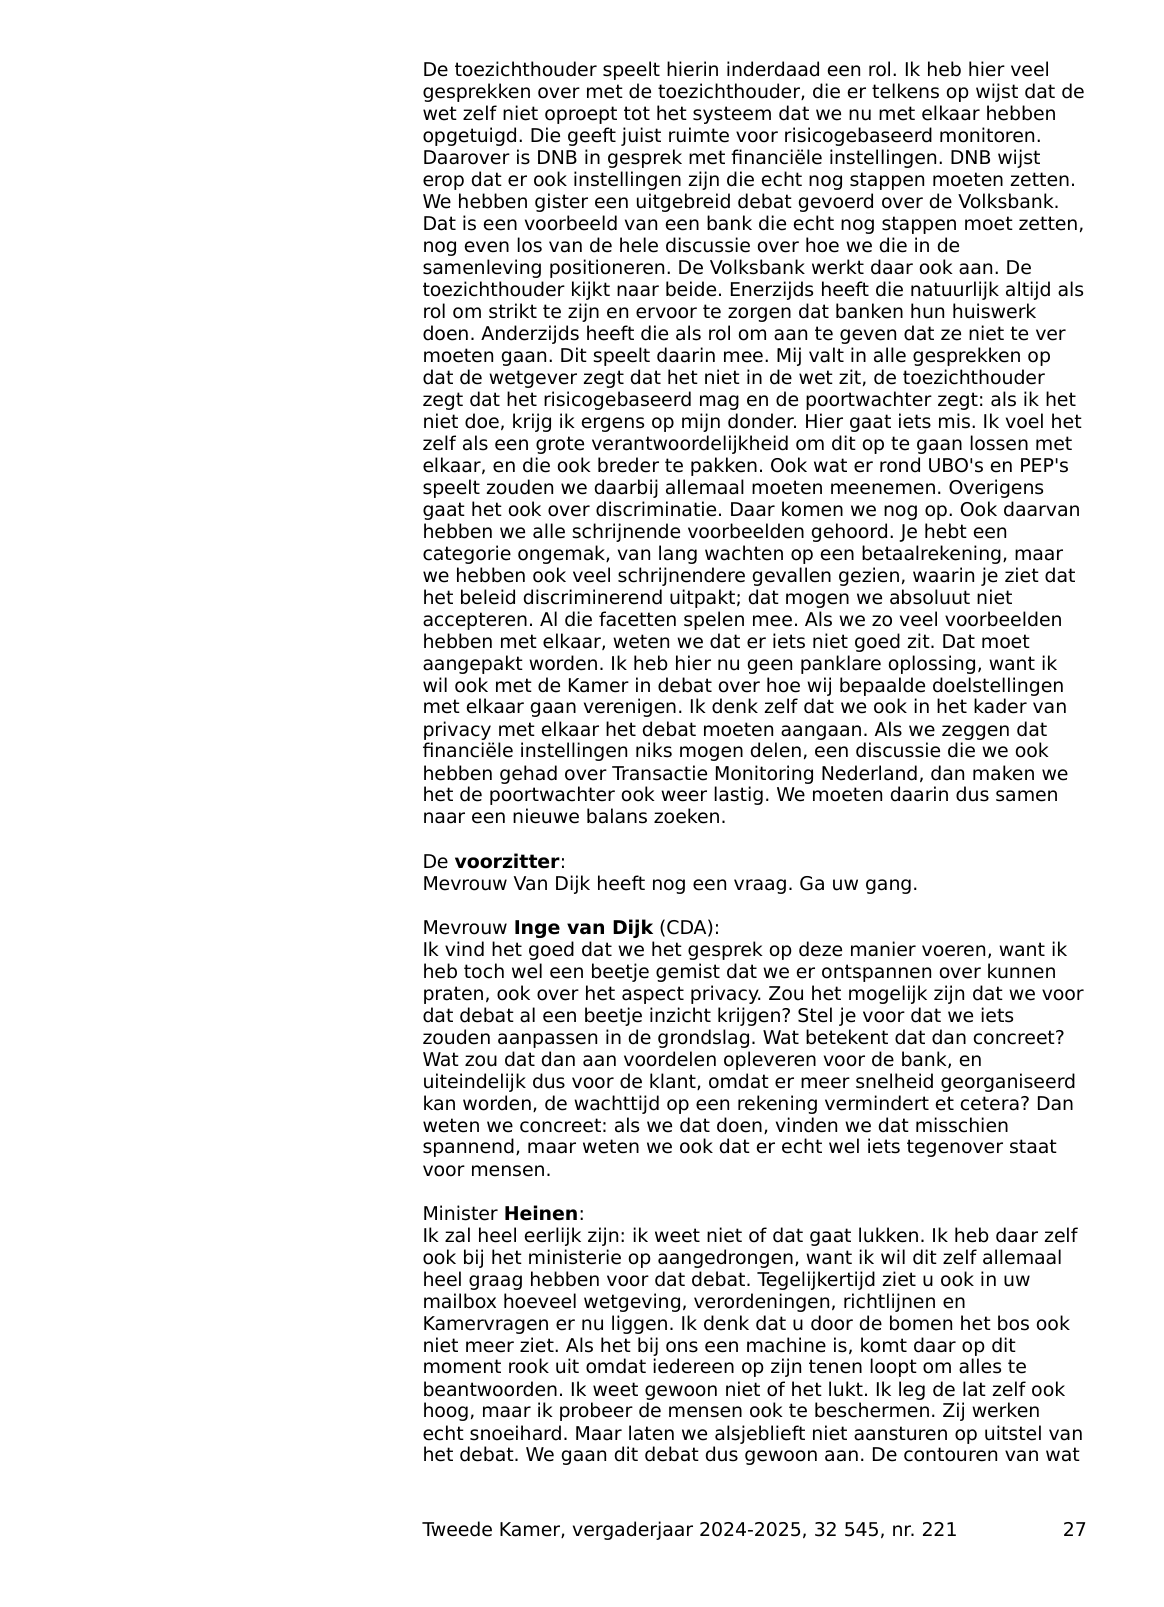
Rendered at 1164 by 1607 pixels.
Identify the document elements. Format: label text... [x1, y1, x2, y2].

text Ik vind het goed dat we het gesprek op deze manier voeren, want ik heb toch wel een beetje gemist dat we er ontspannen over kunnen praten, ook over het aspect privacy. Zou het mogelijk zijn dat we voor dat debat al een beetje inzicht krijgen? Stel je voor dat we iets zouden aanpassen in de grondslag. Wat betekent dat dan concreet? Wat zou dat dan aan voordelen opleveren voor de bank, en uiteindelijk dus voor de klant, omdat er meer snelheid georganiseerd kan worden, de wachttijd op een rekening vermindert et cetera? Dan weten we concreet: als we dat doen, vinden we dat misschien spannend, maar weten we ook dat er echt wel iets tegenover staat voor mensen. [422, 939, 1087, 1180]
text Mevrouw Inge van Dijk (CDA): [422, 917, 1087, 939]
text Minister Heinen: [422, 1203, 1087, 1224]
text Mevrouw Van Dijk heeft nog een vraag. Ga uw gang. [422, 872, 1087, 894]
text Ik zal heel eerlijk zijn: ik weet niet of dat gaat lukken. Ik heb daar zelf ook bij het ministerie op aangedrongen, want ik wil dit zelf allemaal heel graag hebben voor dat debat. Tegelijkertijd ziet u ook in uw mailbox hoeveel wetgeving, verordeningen, richtlijnen en Kamervragen er nu liggen. Ik denk dat u door de bomen het bos ook niet meer ziet. Als het bij ons een machine is, komt daar op dit moment rook uit omdat iedereen op zijn tenen loopt om alles te beantwoorden. Ik weet gewoon niet of het lukt. Ik leg de lat zelf ook hoog, maar ik probeer de mensen ook te beschermen. Zij werken echt snoeihard. Maar laten we alsjeblieft niet aansturen op uitstel van het debat. We gaan dit debat dus gewoon aan. De contouren van wat [422, 1224, 1087, 1466]
text De toezichthouder speelt hierin inderdaad een rol. Ik heb hier veel gesprekken over met de toezichthouder, die er telkens op wijst dat de wet zelf niet oproept tot het systeem dat we nu met elkaar hebben opgetuigd. Die geeft juist ruimte voor risicogebaseerd monitoren. Daarover is DNB in gesprek met financiële instellingen. DNB wijst erop dat er ook instellingen zijn die echt nog stappen moeten zetten. We hebben gister een uitgebreid debat gevoerd over de Volksbank. Dat is een voorbeeld van een bank die echt nog stappen moet zetten, nog even los van de hele discussie over hoe we die in de samenleving positioneren. De Volksbank werkt daar ook aan. De toezichthouder kijkt naar beide. Enerzijds heeft die natuurlijk altijd als rol om strikt te zijn en ervoor te zorgen dat banken hun huiswerk doen. Anderzijds heeft die als rol om aan te geven dat ze niet te ver moeten gaan. Dit speelt daarin mee. Mij valt in alle gesprekken op dat de wetgever zegt dat het niet in de wet zit, de toezichthouder zegt dat het risicogebaseerd mag en de poortwachter zegt: als ik het niet doe, krijg ik ergens op mijn donder. Hier gaat iets mis. Ik voel het zelf als een grote verantwoordelijkheid om dit op te gaan lossen met elkaar, en die ook breder te pakken. Ook wat er rond UBO's en PEP's speelt zouden we daarbij allemaal moeten meenemen. Overigens gaat het ook over discriminatie. Daar komen we nog op. Ook daarvan hebben we alle schrijnende voorbeelden gehoord. Je hebt een categorie ongemak, van lang wachten op een betaalrekening, maar we hebben ook veel schrijnendere gevallen gezien, waarin je ziet dat het beleid discriminerend uitpakt; dat mogen we absoluut niet accepteren. Al die facetten spelen mee. Als we zo veel voorbeelden hebben met elkaar, weten we dat er iets niet goed zit. Dat moet aangepakt worden. Ik heb hier nu geen panklare oplossing, want ik wil ook met de Kamer in debat over hoe wij bepaalde doelstellingen met elkaar gaan verenigen. Ik denk zelf dat we ook in het kader van privacy met elkaar het debat moeten aangaan. Als we zeggen dat financiële instellingen niks mogen delen, een discussie die we ook hebben gehad over Transactie Monitoring Nederland, dan maken we het de poortwachter ook weer lastig. We moeten daarin dus samen naar een nieuwe balans zoeken. [422, 59, 1087, 828]
text De voorzitter: [422, 851, 1087, 872]
